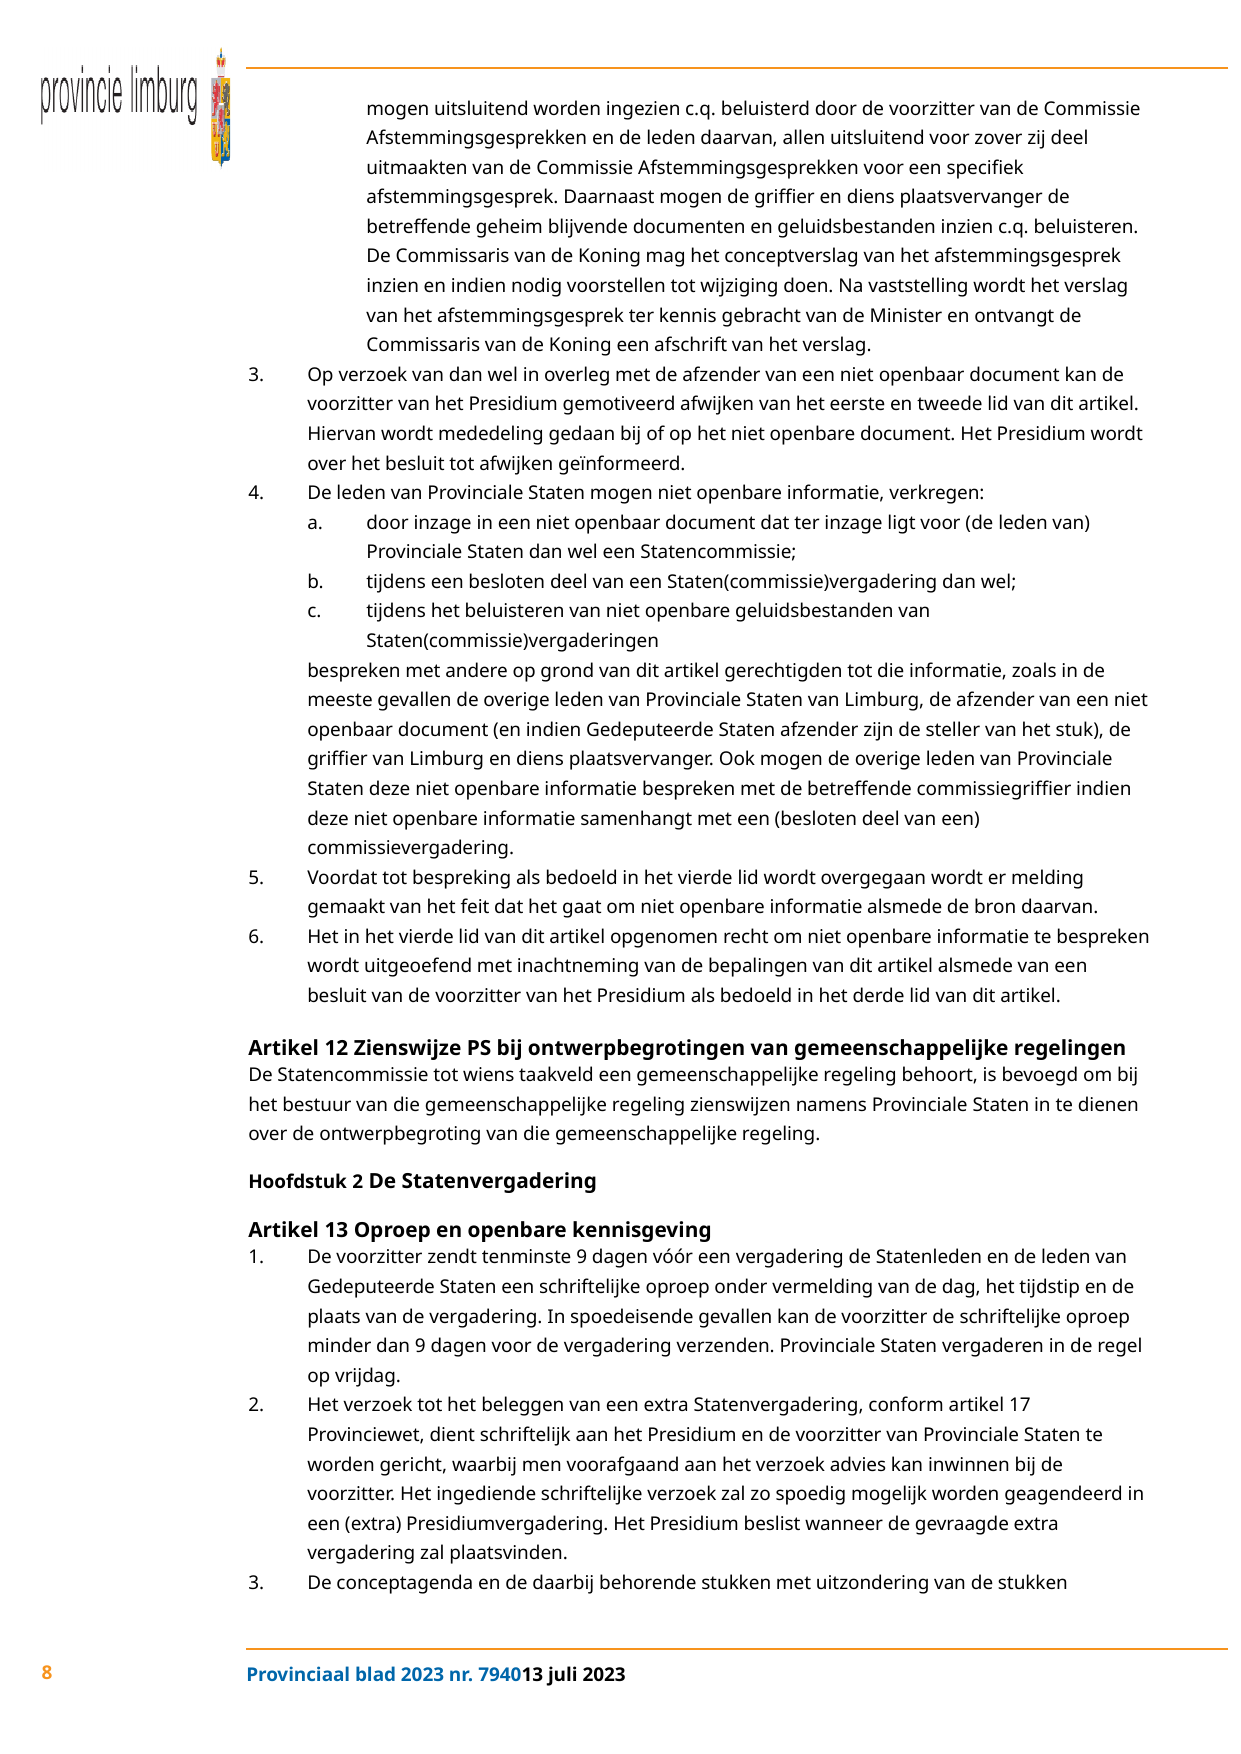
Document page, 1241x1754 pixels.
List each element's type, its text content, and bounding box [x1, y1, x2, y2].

text De Statencommissie tot wiens taakveld een gemeenschappelijke regeling behoort, is bevoegd om bij het bestuur van die gemeenschappelijke regeling zienswijzen namens Provinciale Staten in te dienen over de ontwerpbegroting van die gemeenschappelijke regeling. [248, 1061, 1152, 1146]
text Hoofdstuk 2 De Statenvergadering [248, 1166, 1152, 1194]
list bespreken met andere op grond van dit artikel gerechtigden tot die informatie, zoals in de meeste gevallen de overige leden van Provinciale Staten van Limburg, de afzender van een niet openbaar document (en indien Gedeputeerde Staten afzender zijn de steller van het stuk), de griffier van Limburg en diens plaatsvervanger. Ook mogen de overige leden van Provinciale Staten deze niet openbare informatie bespreken met de betreffende commissiegriffier indien deze niet openbare informatie samenhangt met een (besloten deel van een) commissievergadering. [248, 657, 1152, 860]
list door inzage in een niet openbaar document dat ter inzage ligt voor (de leden van) Provinciale Staten dan wel een Statencommissie; [307, 509, 1152, 564]
list Op verzoek van dan wel in overleg met de afzender van een niet openbaar document kan de voorzitter van het Presidium gemotiveerd afwijken van het eerste en tweede lid van dit artikel. Hiervan wordt mededeling gedaan bij of op het niet openbare document. Het Presidium wordt over het besluit tot afwijken geïnformeerd. [248, 361, 1152, 476]
list De conceptagenda en de daarbij behorende stukken met uitzondering van de stukken [248, 1569, 1152, 1595]
text Artikel 12 Zienswijze PS bij ontwerpbegrotingen van gemeenschappelijke regelingen [248, 1033, 1152, 1061]
list De leden van Provinciale Staten mogen niet openbare informatie, verkregen: [248, 479, 1152, 505]
list tijdens een besloten deel van een Staten(commissie)vergadering dan wel; [307, 568, 1152, 594]
list mogen uitsluitend worden ingezien c.q. beluisterd door de voorzitter van de Commissie Afstemmingsgesprekken en de leden daarvan, allen uitsluitend voor zover zij deel uitmaakten van de Commissie Afstemmingsgesprekken voor een specifiek afstemmingsgesprek. Daarnaast mogen de griffier en diens plaatsvervanger de betreffende geheim blijvende documenten en geluidsbestanden inzien c.q. beluisteren. De Commissaris van de Koning mag het conceptverslag van het afstemmingsgesprek inzien en indien nodig voorstellen tot wijziging doen. Na vaststelling wordt het verslag van het afstemmingsgesprek ter kennis gebracht van de Minister en ontvangt de Commissaris van de Koning een afschrift van het verslag. [307, 95, 1152, 357]
list Het in het vierde lid van dit artikel opgenomen recht om niet openbare informatie te bespreken wordt uitgeoefend met inachtneming van de bepalingen van dit artikel alsmede van een besluit van de voorzitter van het Presidium als bedoeld in het derde lid van dit artikel. [248, 923, 1152, 1008]
picture [41, 47, 231, 172]
list Het verzoek tot het beleggen van een extra Statenvergadering, conform artikel 17 Provinciewet, dient schriftelijk aan het Presidium en de voorzitter van Provinciale Staten te worden gericht, waarbij men voorafgaand aan het verzoek advies kan inwinnen bij de voorzitter. Het ingediende schriftelijke verzoek zal zo spoedig mogelijk worden geagendeerd in een (extra) Presidiumvergadering. Het Presidium beslist wanneer de gevraagde extra vergadering zal plaatsvinden. [248, 1392, 1152, 1565]
list Voordat tot bespreking als bedoeld in het vierde lid wordt overgegaan wordt er melding gemaakt van het feit dat het gaat om niet openbare informatie alsmede de bron daarvan. [248, 864, 1152, 919]
list De voorzitter zendt tenminste 9 dagen vóór een vergadering de Statenleden en de leden van Gedeputeerde Staten een schriftelijke oproep onder vermelding van de dag, het tijdstip en de plaats van de vergadering. In spoedeisende gevallen kan de voorzitter de schriftelijke oproep minder dan 9 dagen voor de vergadering verzenden. Provinciale Staten vergaderen in de regel op vrijdag. [248, 1244, 1152, 1388]
text Artikel 13 Oproep en openbare kennisgeving [248, 1215, 1152, 1244]
list tijdens het beluisteren van niet openbare geluidsbestanden van Staten(commissie)vergaderingen [307, 598, 1152, 653]
